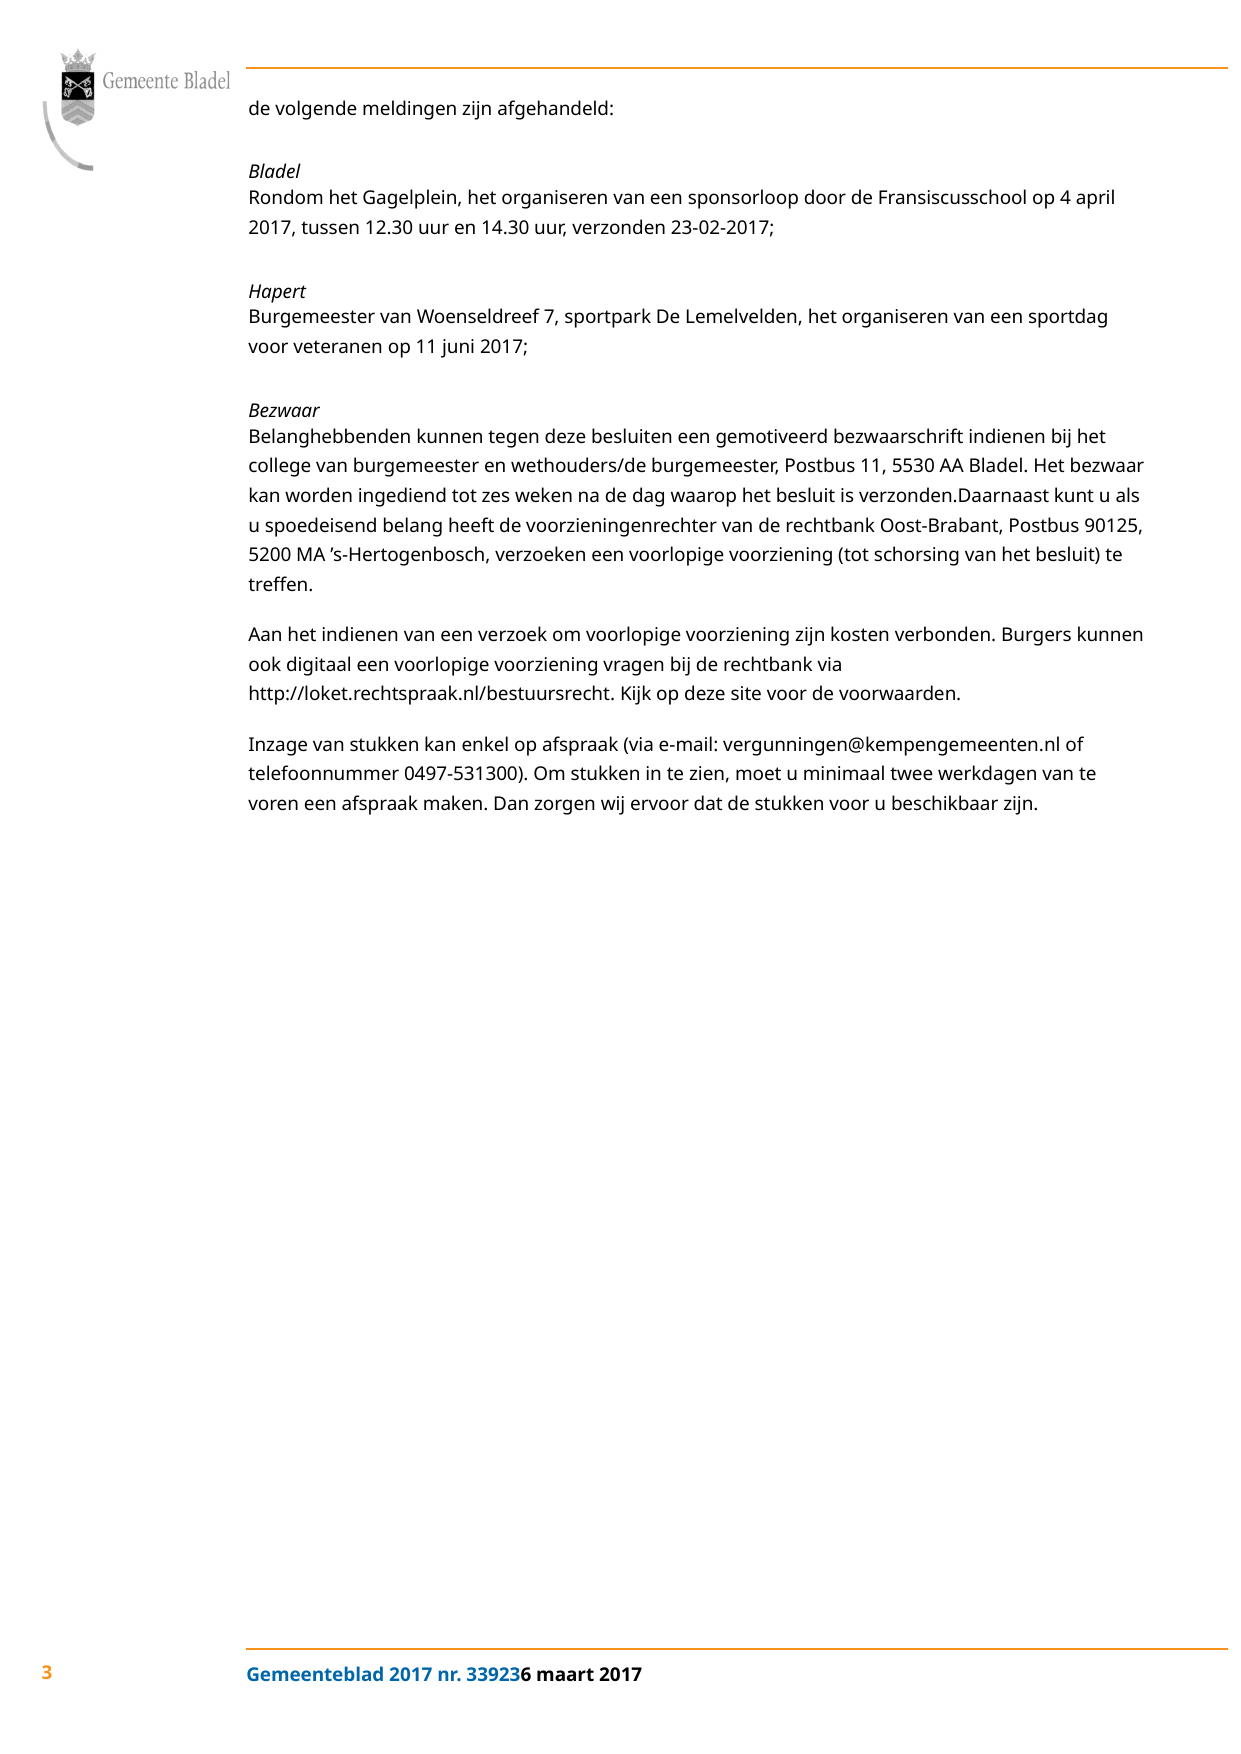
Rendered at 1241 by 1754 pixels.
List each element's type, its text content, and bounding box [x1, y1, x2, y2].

text Inzage van stukken kan enkel op afspraak (via e-mail: vergunningen@kempengemeenten.nl of telefoonnummer 0497-531300). Om stukken in te zien, moet u minimaal twee werkdagen van te voren een afspraak maken. Dan zorgen wij ervoor dat de stukken voor u beschikbaar zijn. [248, 731, 1152, 816]
text Rondom het Gagelplein, het organiseren van een sponsorloop door de Fransiscusschool op 4 april 2017, tussen 12.30 uur en 14.30 uur, verzonden 23-02-2017; [248, 184, 1152, 240]
text de volgende meldingen zijn afgehandeld: [248, 95, 1152, 121]
text Belanghebbenden kunnen tegen deze besluiten een gemotiveerd bezwaarschrift indienen bij het college van burgemeester en wethouders/de burgemeester, Postbus 11, 5530 AA Bladel. Het bezwaar kan worden ingediend tot zes weken na de dag waarop het besluit is verzonden.Daarnaast kunt u als u spoedeisend belang heeft de voorzieningenrechter van de rechtbank Oost-Brabant, Postbus 90125, 5200 MA ’s-Hertogenbosch, verzoeken een voorlopige voorziening (tot schorsing van het besluit) te treffen. [248, 423, 1152, 597]
text Aan het indienen van een verzoek om voorlopige voorziening zijn kosten verbonden. Burgers kunnen ook digitaal een voorlopige voorziening vragen bij de rechtbank via http://loket.rechtspraak.nl/bestuursrecht. Kijk op deze site voor de voorwaarden. [248, 621, 1152, 706]
text Hapert [248, 278, 1152, 304]
text Bladel [248, 159, 1152, 184]
text Burgemeester van Woenseldreef 7, sportpark De Lemelvelden, het organiseren van een sportdag voor veteranen op 11 juni 2017; [248, 304, 1152, 359]
picture [41, 47, 231, 172]
text Bezwaar [248, 397, 1152, 423]
